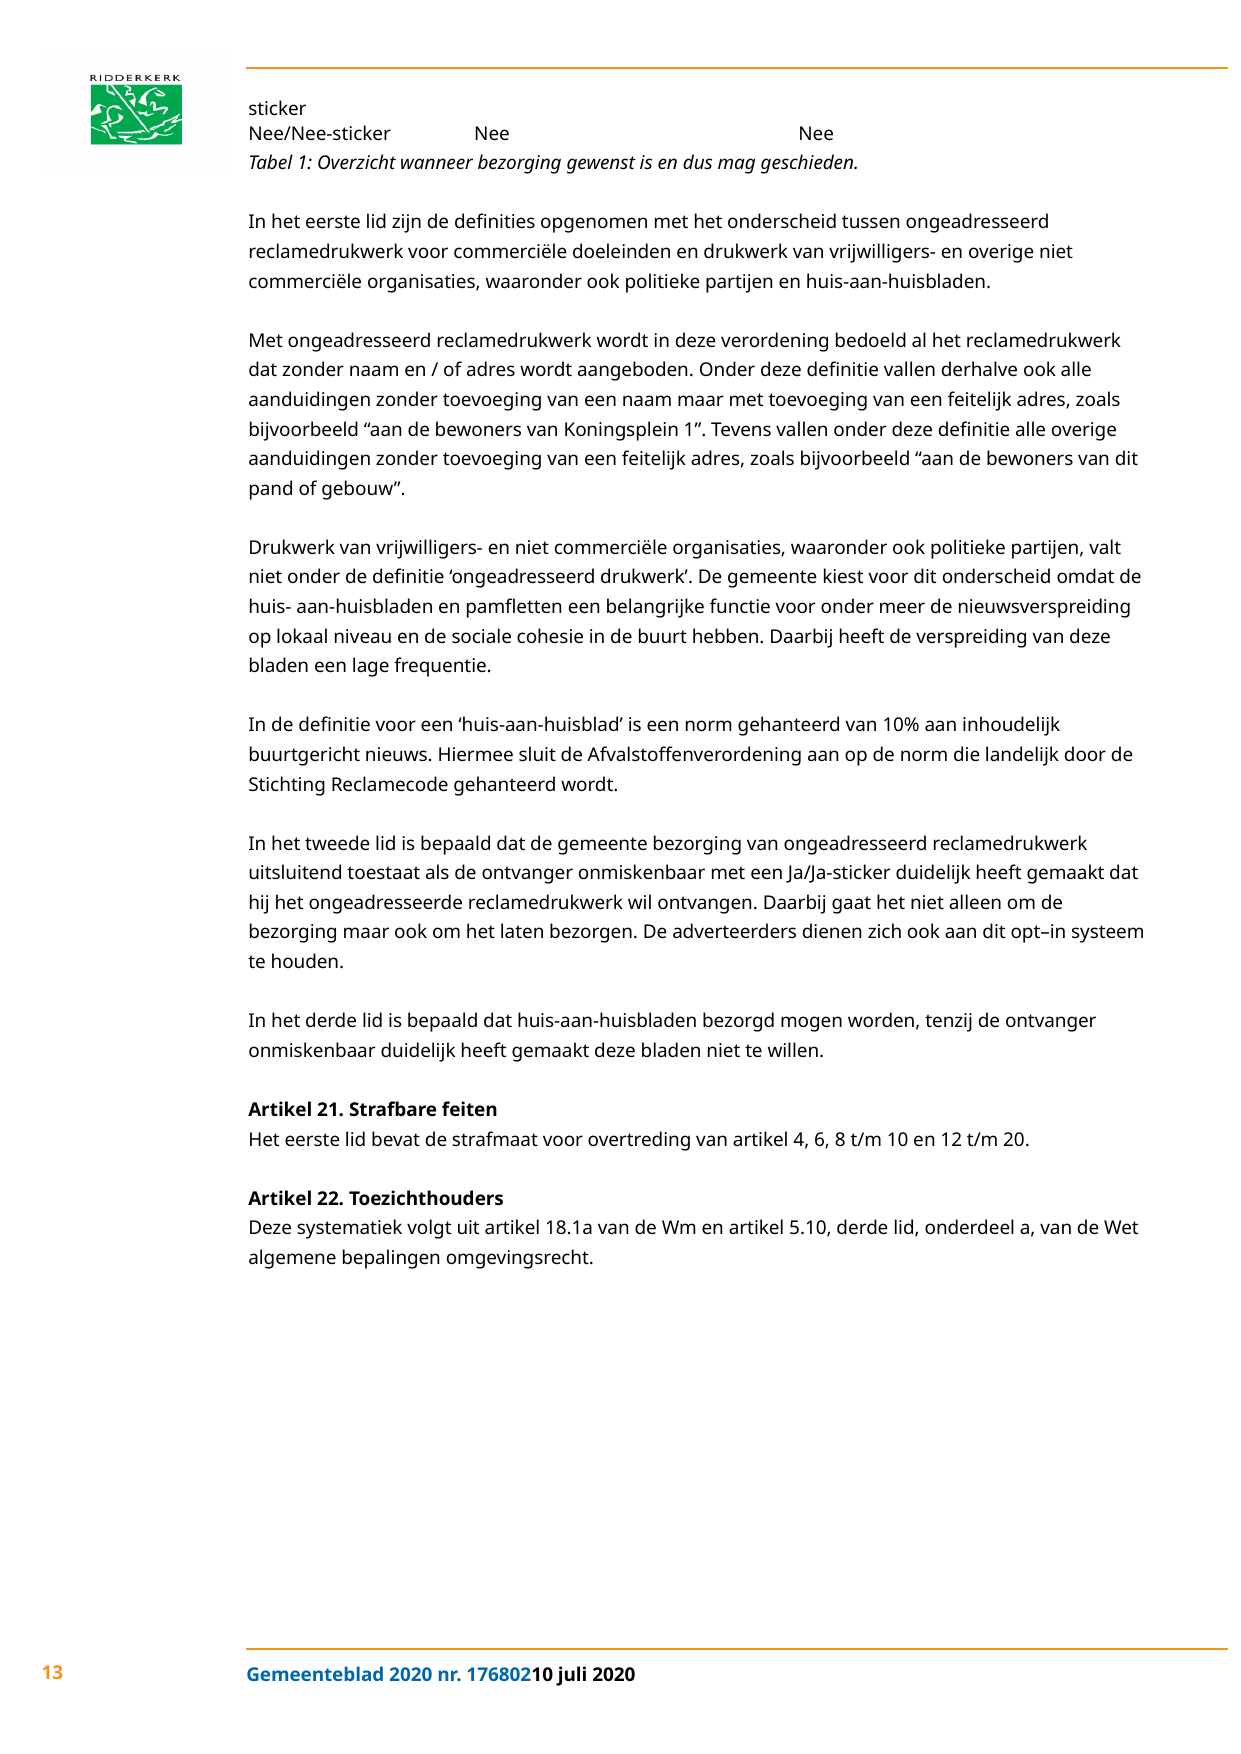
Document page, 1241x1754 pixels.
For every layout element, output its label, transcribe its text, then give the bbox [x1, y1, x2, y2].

text In het eerste lid zijn de definities opgenomen met het onderscheid tussen ongeadresseerd reclamedrukwerk voor commerciële doeleinden en drukwerk van vrijwilligers- en overige niet commerciële organisaties, waaronder ook politieke partijen en huis-aan-huisbladen. [248, 209, 1152, 293]
picture [41, 47, 231, 172]
text Met ongeadresseerd reclamedrukwerk wordt in deze verordening bedoeld al het reclamedrukwerk dat zonder naam en / of adres wordt aangeboden. Onder deze definitie vallen derhalve ook alle aanduidingen zonder toevoeging van een naam maar met toevoeging van een feitelijk adres, zoals bijvoorbeeld “aan de bewoners van Koningsplein 1”. Tevens vallen onder deze definitie alle overige aanduidingen zonder toevoeging van een feitelijk adres, zoals bijvoorbeeld “aan de bewoners van dit pand of gebouw”. [248, 327, 1152, 501]
table_cell Nee [798, 121, 1152, 146]
text In het tweede lid is bepaald dat de gemeente bezorging van ongeadresseerd reclamedrukwerk uitsluitend toestaat als de ontvanger onmiskenbaar met een Ja/Ja-sticker duidelijk heeft gemaakt dat hij het ongeadresseerde reclamedrukwerk wil ontvangen. Daarbij gaat het niet alleen om de bezorging maar ook om het laten bezorgen. De adverteerders dienen zich ook aan dit opt–in systeem te houden. [248, 830, 1152, 974]
text Artikel 21. Strafbare feiten [248, 1096, 1152, 1122]
table_cell [474, 95, 798, 121]
text Tabel 1: Overzicht wanneer bezorging gewenst is en dus mag geschieden. [248, 149, 1152, 175]
text In de definitie voor een ‘huis-aan-huisblad’ is een norm gehanteerd van 10% aan inhoudelijk buurtgericht nieuws. Hiermee sluit de Afvalstoffenverordening aan op de norm die landelijk door de Stichting Reclamecode gehanteerd wordt. [248, 712, 1152, 796]
table_cell [798, 95, 1152, 121]
text Artikel 22. Toezichthouders [248, 1185, 1152, 1211]
text In het derde lid is bepaald dat huis-aan-huisbladen bezorgd mogen worden, tenzij de ontvanger onmiskenbaar duidelijk heeft gemaakt deze bladen niet te willen. [248, 1007, 1152, 1063]
table_cell Nee [474, 121, 798, 146]
text Deze systematiek volgt uit artikel 18.1a van de Wm en artikel 5.10, derde lid, onderdeel a, van de Wet algemene bepalingen omgevingsrecht. [248, 1214, 1152, 1270]
table_cell Nee/Nee-sticker [248, 121, 474, 146]
table_cell sticker [248, 95, 474, 121]
text Het eerste lid bevat de strafmaat voor overtreding van artikel 4, 6, 8 t/m 10 en 12 t/m 20. [248, 1126, 1152, 1151]
text Drukwerk van vrijwilligers- en niet commerciële organisaties, waaronder ook politieke partijen, valt niet onder de definitie ‘ongeadresseerd drukwerk’. De gemeente kiest voor dit onderscheid omdat de huis- aan-huisbladen en pamfletten een belangrijke functie voor onder meer de nieuwsverspreiding op lokaal niveau en de sociale cohesie in de buurt hebben. Daarbij heeft de verspreiding van deze bladen een lage frequentie. [248, 534, 1152, 678]
